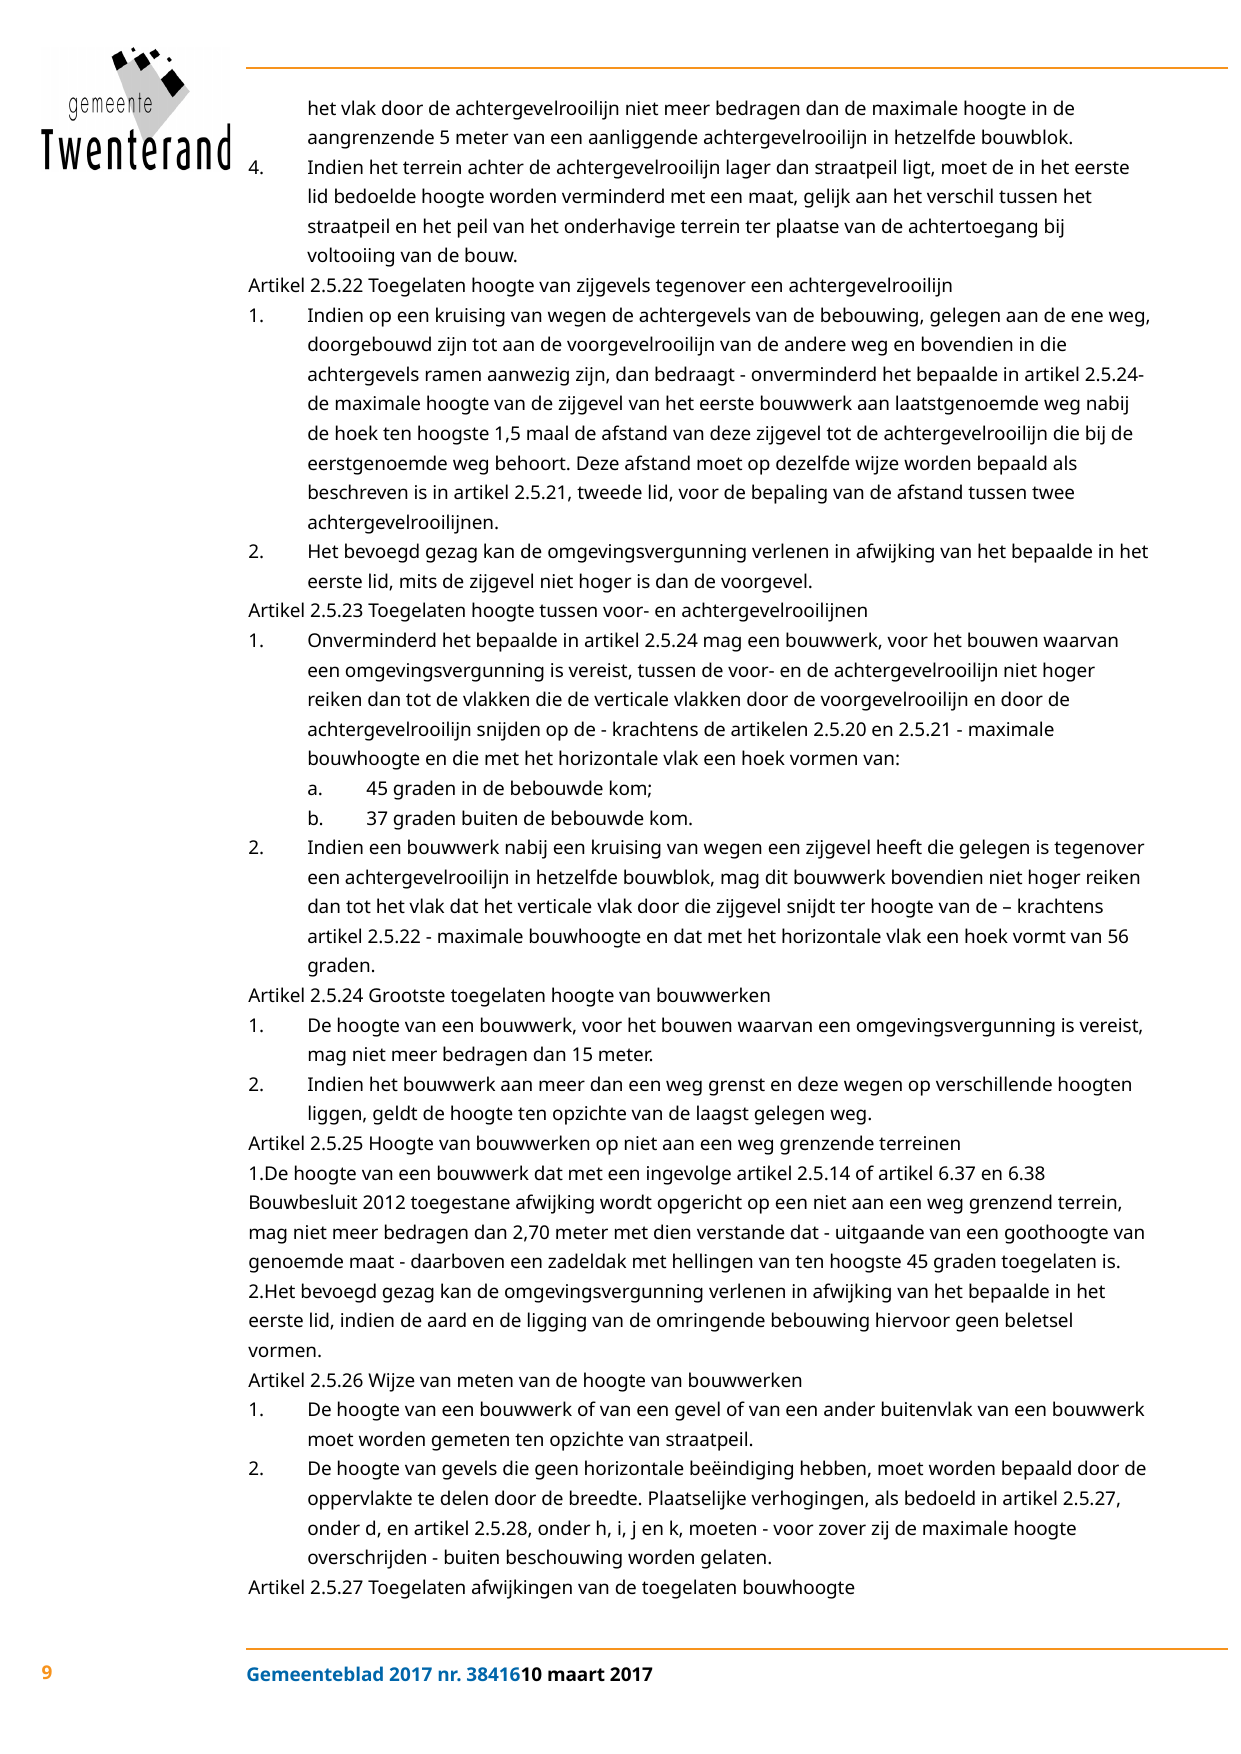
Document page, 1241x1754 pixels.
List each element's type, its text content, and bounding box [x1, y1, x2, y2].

text Artikel 2.5.26 Wijze van meten van de hoogte van bouwwerken [248, 1367, 1152, 1393]
list Onverminderd het bepaalde in artikel 2.5.24 mag een bouwwerk, voor het bouwen waarvan een omgevingsvergunning is vereist, tussen de voor- en de achtergevelrooilijn niet hoger reiken dan tot de vlakken die de verticale vlakken door de voorgevelrooilijn en door de achtergevelrooilijn snijden op de - krachtens de artikelen 2.5.20 en 2.5.21 - maximale bouwhoogte en die met het horizontale vlak een hoek vormen van: [248, 627, 1152, 771]
list Indien een bouwwerk nabij een kruising van wegen een zijgevel heeft die gelegen is tegenover een achtergevelrooilijn in hetzelfde bouwblok, mag dit bouwwerk bovendien niet hoger reiken dan tot het vlak dat het verticale vlak door die zijgevel snijdt ter hoogte van de – krachtens artikel 2.5.22 - maximale bouwhoogte en dat met het horizontale vlak een hoek vormt van 56 graden. [248, 834, 1152, 978]
text Artikel 2.5.24 Grootste toegelaten hoogte van bouwwerken [248, 982, 1152, 1008]
text Artikel 2.5.22 Toegelaten hoogte van zijgevels tegenover een achtergevelrooilijn [248, 272, 1152, 298]
text mag niet meer bedragen dan 2,70 meter met dien verstande dat - uitgaande van een goothoogte van genoemde maat - daarboven een zadeldak met hellingen van ten hoogste 45 graden toegelaten is. [248, 1219, 1152, 1274]
list Indien het bouwwerk aan meer dan een weg grenst en deze wegen op verschillende hoogten liggen, geldt de hoogte ten opzichte van de laagst gelegen weg. [248, 1071, 1152, 1126]
picture [41, 47, 231, 172]
text Artikel 2.5.27 Toegelaten afwijkingen van de toegelaten bouwhoogte [248, 1574, 1152, 1600]
list Het bevoegd gezag kan de omgevingsvergunning verlenen in afwijking van het bepaalde in het eerste lid, mits de zijgevel niet hoger is dan de voorgevel. [248, 538, 1152, 594]
text Artikel 2.5.23 Toegelaten hoogte tussen voor- en achtergevelrooilijnen [248, 598, 1152, 623]
list Indien op een kruising van wegen de achtergevels van de bebouwing, gelegen aan de ene weg, doorgebouwd zijn tot aan de voorgevelrooilijn van de andere weg en bovendien in die achtergevels ramen aanwezig zijn, dan bedraagt - onverminderd het bepaalde in artikel 2.5.24- de maximale hoogte van de zijgevel van het eerste bouwwerk aan laatstgenoemde weg nabij de hoek ten hoogste 1,5 maal de afstand van deze zijgevel tot de achtergevelrooilijn die bij de eerstgenoemde weg behoort. Deze afstand moet op dezelfde wijze worden bepaald als beschreven is in artikel 2.5.21, tweede lid, voor de bepaling van de afstand tussen twee achtergevelrooilijnen. [248, 302, 1152, 535]
text Artikel 2.5.25 Hoogte van bouwwerken op niet aan een weg grenzende terreinen [248, 1130, 1152, 1156]
list 45 graden in de bebouwde kom; [307, 775, 1152, 801]
list het vlak door de achtergevelrooilijn niet meer bedragen dan de maximale hoogte in de aangrenzende 5 meter van een aanliggende achtergevelrooilijn in hetzelfde bouwblok. [248, 95, 1152, 150]
list De hoogte van gevels die geen horizontale beëindiging hebben, moet worden bepaald door de oppervlakte te delen door de breedte. Plaatselijke verhogingen, als bedoeld in artikel 2.5.27, onder d, en artikel 2.5.28, onder h, i, j en k, moeten - voor zover zij de maximale hoogte overschrijden - buiten beschouwing worden gelaten. [248, 1456, 1152, 1570]
text 1.De hoogte van een bouwwerk dat met een ingevolge artikel 2.5.14 of artikel 6.37 en 6.38 Bouwbesluit 2012 toegestane afwijking wordt opgericht op een niet aan een weg grenzend terrein, [248, 1160, 1152, 1215]
list De hoogte van een bouwwerk, voor het bouwen waarvan een omgevingsvergunning is vereist, mag niet meer bedragen dan 15 meter. [248, 1012, 1152, 1067]
list De hoogte van een bouwwerk of van een gevel of van een ander buitenvlak van een bouwwerk moet worden gemeten ten opzichte van straatpeil. [248, 1396, 1152, 1452]
list 37 graden buiten de bebouwde kom. [307, 805, 1152, 831]
list Indien het terrein achter de achtergevelrooilijn lager dan straatpeil ligt, moet de in het eerste lid bedoelde hoogte worden verminderd met een maat, gelijk aan het verschil tussen het straatpeil en het peil van het onderhavige terrein ter plaatse van de achtertoegang bij voltooiing van de bouw. [248, 154, 1152, 268]
text 2.Het bevoegd gezag kan de omgevingsvergunning verlenen in afwijking van het bepaalde in het eerste lid, indien de aard en de ligging van de omringende bebouwing hiervoor geen beletsel vormen. [248, 1278, 1152, 1363]
